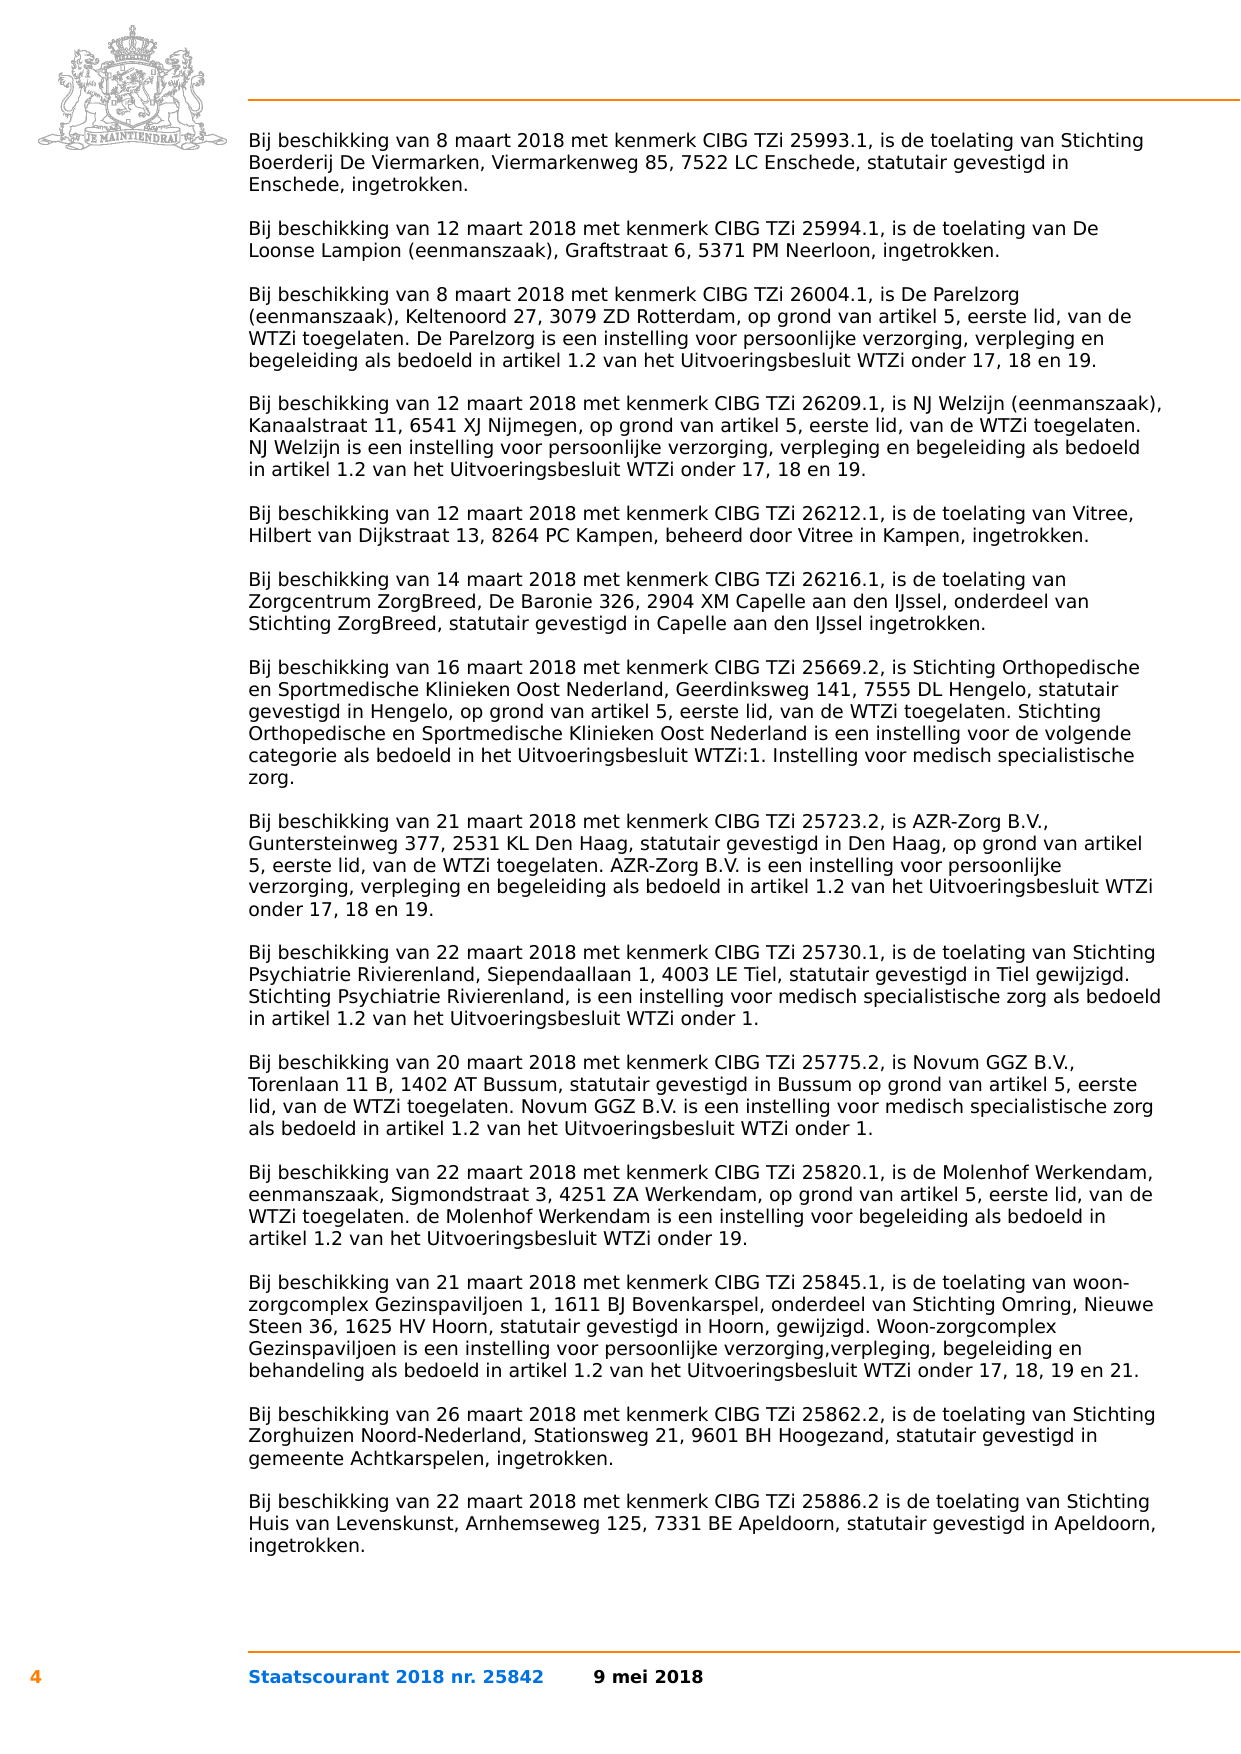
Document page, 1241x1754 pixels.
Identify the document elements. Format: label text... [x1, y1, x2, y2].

picture [38, 25, 227, 150]
text Bij beschikking van 16 maart 2018 met kenmerk CIBG TZi 25669.2, is Stichting Orthopedische en Sportmedische Klinieken Oost Nederland, Geerdinksweg 141, 7555 DL Hengelo, statutair gevestigd in Hengelo, op grond van artikel 5, eerste lid, van de WTZi toegelaten. Stichting Orthopedische en Sportmedische Klinieken Oost Nederland is een instelling voor de volgende categorie als bedoeld in het Uitvoeringsbesluit WTZi:1. Instelling voor medisch specialistische zorg. [248, 657, 1163, 789]
text Bij beschikking van 12 maart 2018 met kenmerk CIBG TZi 26212.1, is de toelating van Vitree, Hilbert van Dijkstraat 13, 8264 PC Kampen, beheerd door Vitree in Kampen, ingetrokken. [248, 503, 1163, 547]
text Bij beschikking van 21 maart 2018 met kenmerk CIBG TZi 25723.2, is AZR-Zorg B.V., Guntersteinweg 377, 2531 KL Den Haag, statutair gevestigd in Den Haag, op grond van artikel 5, eerste lid, van de WTZi toegelaten. AZR-Zorg B.V. is een instelling voor persoonlijke verzorging, verpleging en begeleiding als bedoeld in artikel 1.2 van het Uitvoeringsbesluit WTZi onder 17, 18 en 19. [248, 811, 1163, 920]
text Bij beschikking van 26 maart 2018 met kenmerk CIBG TZi 25862.2, is de toelating van Stichting Zorghuizen Noord-Nederland, Stationsweg 21, 9601 BH Hoogezand, statutair gevestigd in gemeente Achtkarspelen, ingetrokken. [248, 1403, 1163, 1469]
text Bij beschikking van 22 maart 2018 met kenmerk CIBG TZi 25820.1, is de Molenhof Werkendam, eenmanszaak, Sigmondstraat 3, 4251 ZA Werkendam, op grond van artikel 5, eerste lid, van de WTZi toegelaten. de Molenhof Werkendam is een instelling voor begeleiding als bedoeld in artikel 1.2 van het Uitvoeringsbesluit WTZi onder 19. [248, 1162, 1163, 1250]
text Bij beschikking van 22 maart 2018 met kenmerk CIBG TZi 25730.1, is de toelating van Stichting Psychiatrie Rivierenland, Siependaallaan 1, 4003 LE Tiel, statutair gevestigd in Tiel gewijzigd. Stichting Psychiatrie Rivierenland, is een instelling voor medisch specialistische zorg als bedoeld in artikel 1.2 van het Uitvoeringsbesluit WTZi onder 1. [248, 942, 1163, 1030]
text Bij beschikking van 8 maart 2018 met kenmerk CIBG TZi 25993.1, is de toelating van Stichting Boerderij De Viermarken, Viermarkenweg 85, 7522 LC Enschede, statutair gevestigd in Enschede, ingetrokken. [248, 130, 1163, 196]
text Bij beschikking van 21 maart 2018 met kenmerk CIBG TZi 25845.1, is de toelating van woon-zorgcomplex Gezinspaviljoen 1, 1611 BJ Bovenkarspel, onderdeel van Stichting Omring, Nieuwe Steen 36, 1625 HV Hoorn, statutair gevestigd in Hoorn, gewijzigd. Woon-zorgcomplex Gezinspaviljoen is een instelling voor persoonlijke verzorging,verpleging, begeleiding en behandeling als bedoeld in artikel 1.2 van het Uitvoeringsbesluit WTZi onder 17, 18, 19 en 21. [248, 1272, 1163, 1382]
text Bij beschikking van 22 maart 2018 met kenmerk CIBG TZi 25886.2 is de toelating van Stichting Huis van Levenskunst, Arnhemseweg 125, 7331 BE Apeldoorn, statutair gevestigd in Apeldoorn, ingetrokken. [248, 1491, 1163, 1557]
text Bij beschikking van 12 maart 2018 met kenmerk CIBG TZi 25994.1, is de toelating van De Loonse Lampion (eenmanszaak), Graftstraat 6, 5371 PM Neerloon, ingetrokken. [248, 218, 1163, 262]
text Bij beschikking van 14 maart 2018 met kenmerk CIBG TZi 26216.1, is de toelating van Zorgcentrum ZorgBreed, De Baronie 326, 2904 XM Capelle aan den IJssel, onderdeel van Stichting ZorgBreed, statutair gevestigd in Capelle aan den IJssel ingetrokken. [248, 569, 1163, 635]
text Bij beschikking van 12 maart 2018 met kenmerk CIBG TZi 26209.1, is NJ Welzijn (eenmanszaak), Kanaalstraat 11, 6541 XJ Nijmegen, op grond van artikel 5, eerste lid, van de WTZi toegelaten. NJ Welzijn is een instelling voor persoonlijke verzorging, verpleging en begeleiding als bedoeld in artikel 1.2 van het Uitvoeringsbesluit WTZi onder 17, 18 en 19. [248, 393, 1163, 481]
text Bij beschikking van 20 maart 2018 met kenmerk CIBG TZi 25775.2, is Novum GGZ B.V., Torenlaan 11 B, 1402 AT Bussum, statutair gevestigd in Bussum op grond van artikel 5, eerste lid, van de WTZi toegelaten. Novum GGZ B.V. is een instelling voor medisch specialistische zorg als bedoeld in artikel 1.2 van het Uitvoeringsbesluit WTZi onder 1. [248, 1052, 1163, 1140]
text Bij beschikking van 8 maart 2018 met kenmerk CIBG TZi 26004.1, is De Parelzorg (eenmanszaak), Keltenoord 27, 3079 ZD Rotterdam, op grond van artikel 5, eerste lid, van de WTZi toegelaten. De Parelzorg is een instelling voor persoonlijke verzorging, verpleging en begeleiding als bedoeld in artikel 1.2 van het Uitvoeringsbesluit WTZi onder 17, 18 en 19. [248, 283, 1163, 371]
